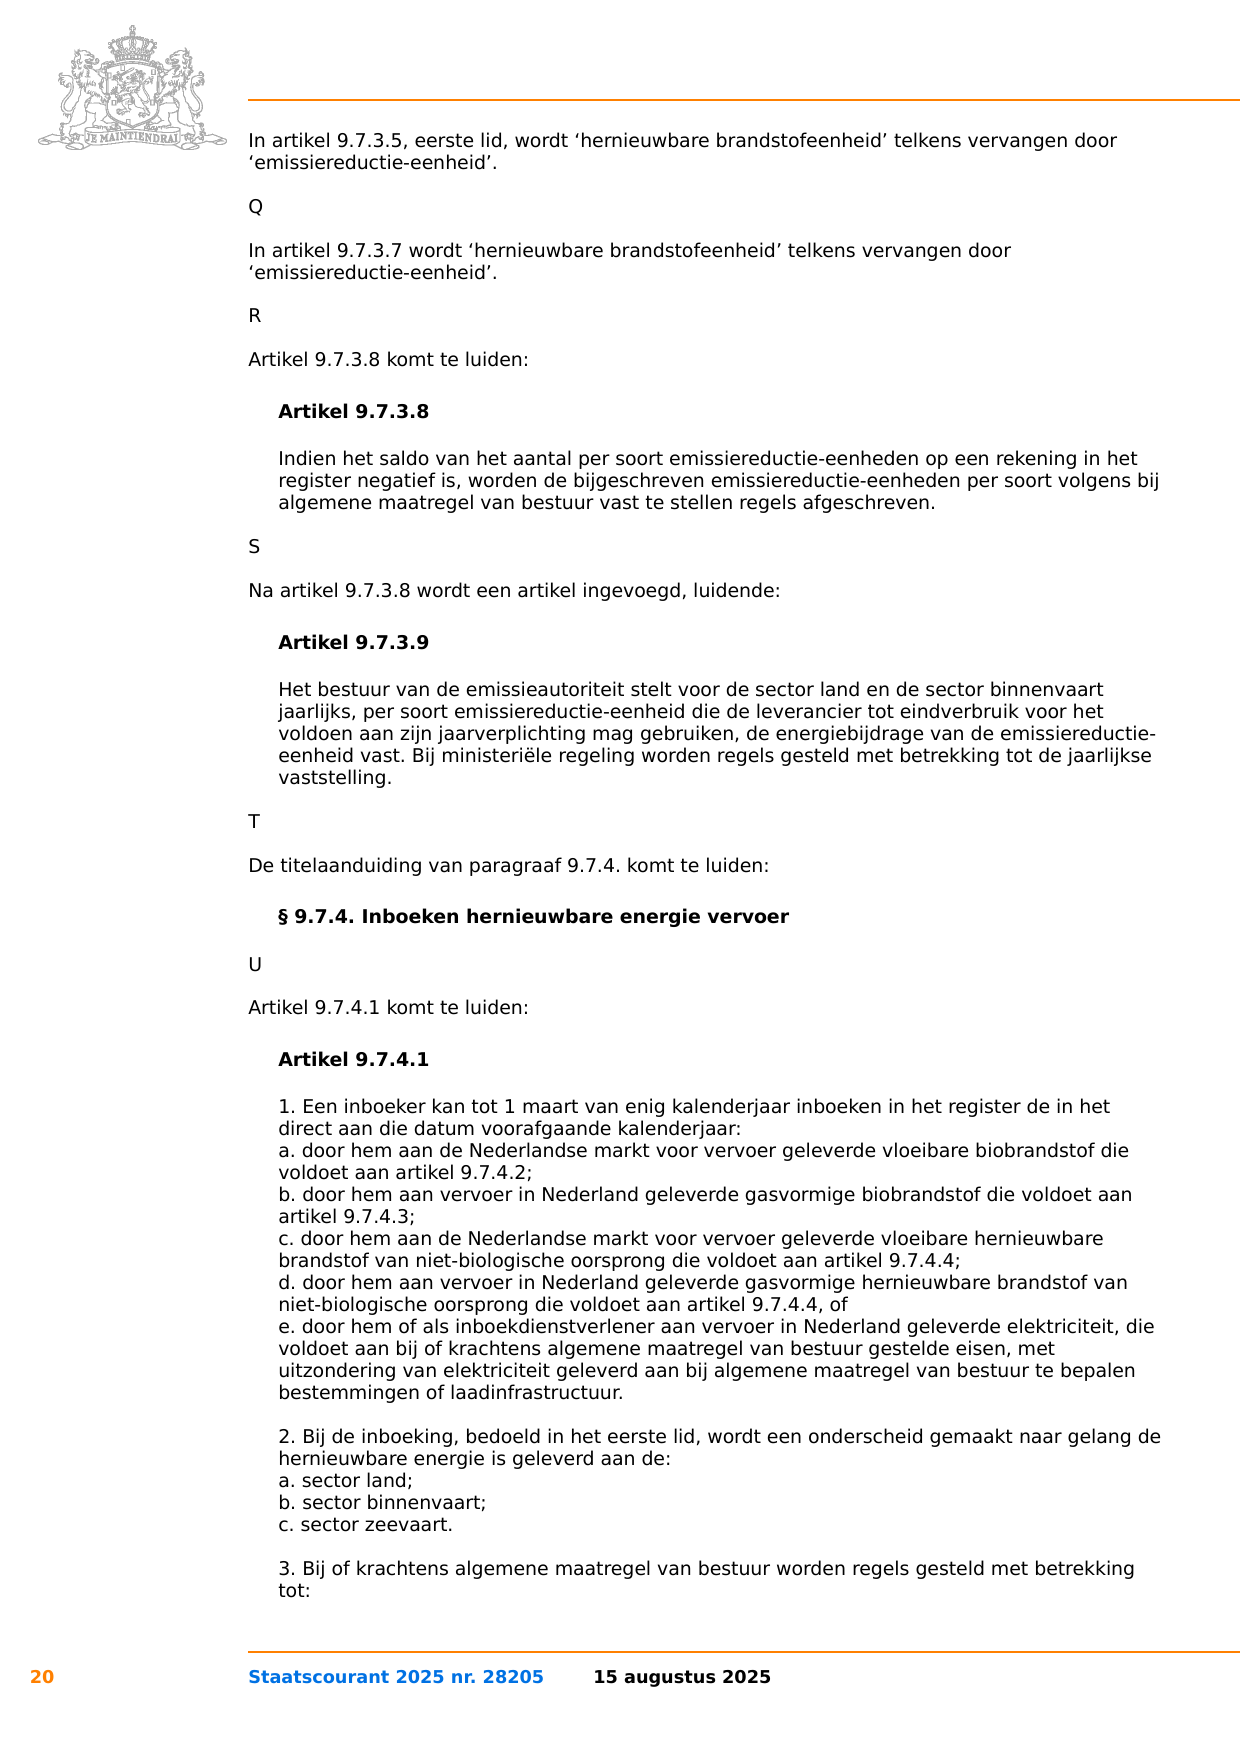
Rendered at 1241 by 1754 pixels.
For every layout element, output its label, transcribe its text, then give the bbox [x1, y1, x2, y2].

text Q [248, 196, 1163, 218]
text R [248, 305, 1163, 327]
text b. door hem aan vervoer in Nederland geleverde gasvormige biobrandstof die voldoet aan artikel 9.7.4.3; [278, 1184, 1163, 1228]
subtitle Artikel 9.7.3.8 [278, 401, 1163, 423]
text Na artikel 9.7.3.8 wordt een artikel ingevoegd, luidende: [248, 580, 1163, 602]
text Artikel 9.7.4.1 komt te luiden: [248, 997, 1163, 1019]
subtitle Artikel 9.7.3.9 [278, 632, 1163, 654]
text T [248, 811, 1163, 833]
text 2. Bij de inboeking, bedoeld in het eerste lid, wordt een onderscheid gemaakt naar gelang de hernieuwbare energie is geleverd aan de: [278, 1426, 1163, 1470]
text e. door hem of als inboekdienstverlener aan vervoer in Nederland geleverde elektriciteit, die voldoet aan bij of krachtens algemene maatregel van bestuur gestelde eisen, met uitzondering van elektriciteit geleverd aan bij algemene maatregel van bestuur te bepalen bestemmingen of laadinfrastructuur. [278, 1316, 1163, 1404]
text Het bestuur van de emissieautoriteit stelt voor de sector land en de sector binnenvaart jaarlijks, per soort emissiereductie-eenheid die de leverancier tot eindverbruik voor het voldoen aan zijn jaarverplichting mag gebruiken, de energiebijdrage van de emissiereductie-eenheid vast. Bij ministeriële regeling worden regels gesteld met betrekking tot de jaarlijkse vaststelling. [278, 679, 1163, 789]
text a. sector land; [278, 1470, 1163, 1492]
text In artikel 9.7.3.7 wordt ‘hernieuwbare brandstofeenheid’ telkens vervangen door ‘emissiereductie-eenheid’. [248, 239, 1163, 283]
subtitle Artikel 9.7.4.1 [278, 1049, 1163, 1071]
text c. sector zeevaart. [278, 1514, 1163, 1536]
text b. sector binnenvaart; [278, 1492, 1163, 1514]
text d. door hem aan vervoer in Nederland geleverde gasvormige hernieuwbare brandstof van niet-biologische oorsprong die voldoet aan artikel 9.7.4.4, of [278, 1272, 1163, 1316]
text c. door hem aan de Nederlandse markt voor vervoer geleverde vloeibare hernieuwbare brandstof van niet-biologische oorsprong die voldoet aan artikel 9.7.4.4; [278, 1228, 1163, 1272]
subtitle § 9.7.4. Inboeken hernieuwbare energie vervoer [278, 906, 1163, 928]
text a. door hem aan de Nederlandse markt voor vervoer geleverde vloeibare biobrandstof die voldoet aan artikel 9.7.4.2; [278, 1140, 1163, 1184]
text S [248, 536, 1163, 558]
text 3. Bij of krachtens algemene maatregel van bestuur worden regels gesteld met betrekking tot: [278, 1558, 1163, 1602]
text Indien het saldo van het aantal per soort emissiereductie-eenheden op een rekening in het register negatief is, worden de bijgeschreven emissiereductie-eenheden per soort volgens bij algemene maatregel van bestuur vast te stellen regels afgeschreven. [278, 448, 1163, 514]
text In artikel 9.7.3.5, eerste lid, wordt ‘hernieuwbare brandstofeenheid’ telkens vervangen door ‘emissiereductie-eenheid’. [248, 130, 1163, 174]
text U [248, 953, 1163, 975]
text De titelaanduiding van paragraaf 9.7.4. komt te luiden: [248, 854, 1163, 876]
text 1. Een inboeker kan tot 1 maart van enig kalenderjaar inboeken in het register de in het direct aan die datum voorafgaande kalenderjaar: [278, 1096, 1163, 1140]
picture [38, 25, 227, 150]
text Artikel 9.7.3.8 komt te luiden: [248, 349, 1163, 371]
